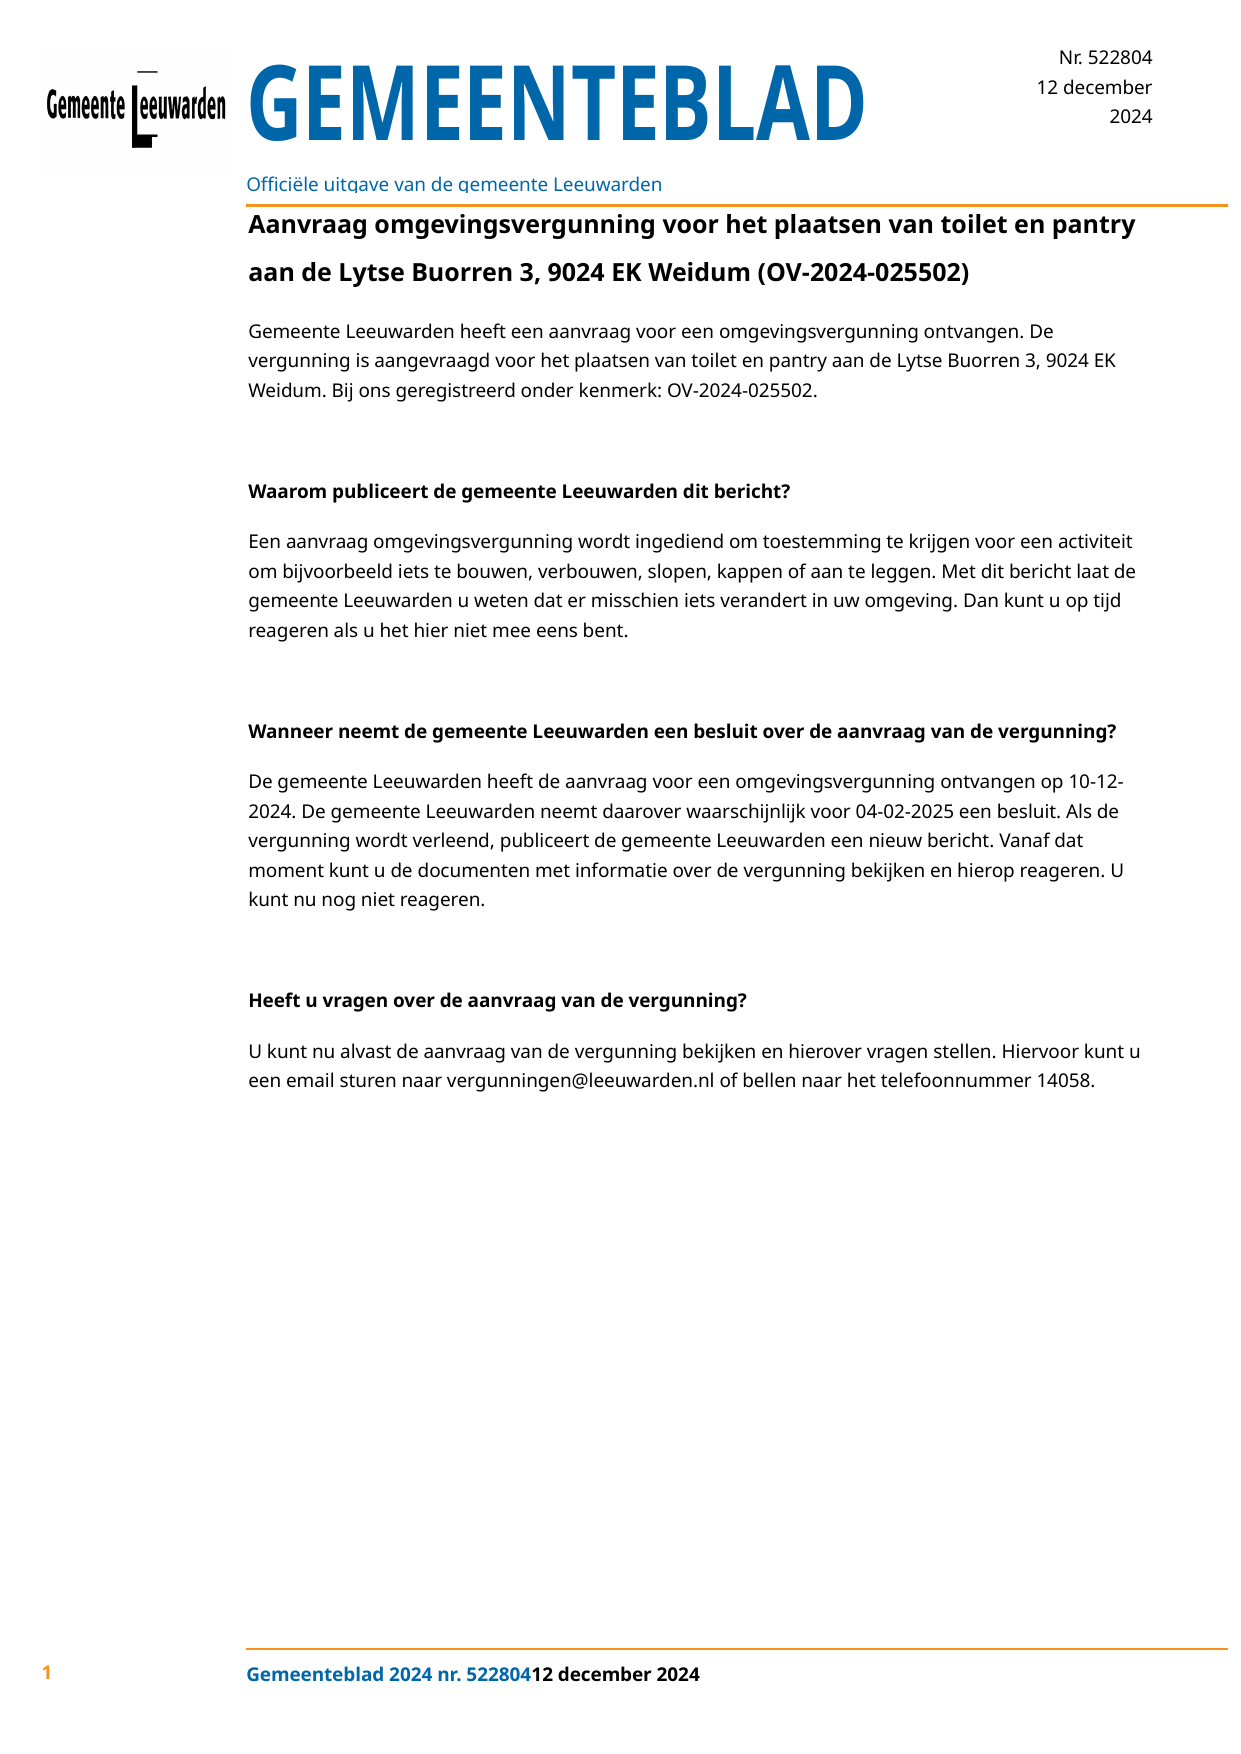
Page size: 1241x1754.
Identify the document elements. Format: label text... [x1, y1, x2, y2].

text Waarom publiceert de gemeente Leeuwarden dit bericht? [248, 478, 1152, 504]
text Aanvraag omgevingsvergunning voor het plaatsen van toilet en pantry aan de Lytse Buorren 3, 9024 EK Weidum (OV-2024-025502) [248, 207, 1152, 288]
text U kunt nu alvast de aanvraag van de vergunning bekijken en hierover vragen stellen. Hiervoor kunt u een email sturen naar vergunningen@leeuwarden.nl of bellen naar het telefoonnummer 14058. [248, 1038, 1152, 1093]
text Gemeente Leeuwarden heeft een aanvraag voor een omgevingsvergunning ontvangen. De vergunning is aangevraagd voor het plaatsen van toilet en pantry aan de Lytse Buorren 3, 9024 EK Weidum. Bij ons geregistreerd onder kenmerk: OV-2024-025502. [248, 318, 1152, 403]
picture [41, 47, 231, 172]
text Heeft u vragen over de aanvraag van de vergunning? [248, 987, 1152, 1013]
text De gemeente Leeuwarden heeft de aanvraag voor een omgevingsvergunning ontvangen op 10-12-2024. De gemeente Leeuwarden neemt daarover waarschijnlijk voor 04-02-2025 een besluit. Als de vergunning wordt verleend, publiceert de gemeente Leeuwarden een nieuw bericht. Vanaf dat moment kunt u de documenten met informatie over de vergunning bekijken en hierop reageren. U kunt nu nog niet reageren. [248, 768, 1152, 912]
text Wanneer neemt de gemeente Leeuwarden een besluit over de aanvraag van de vergunning? [248, 718, 1152, 744]
text Een aanvraag omgevingsvergunning wordt ingediend om toestemming te krijgen voor een activiteit om bijvoorbeeld iets te bouwen, verbouwen, slopen, kappen of aan te leggen. Met dit bericht laat de gemeente Leeuwarden u weten dat er misschien iets verandert in uw omgeving. Dan kunt u op tijd reageren als u het hier niet mee eens bent. [248, 528, 1152, 643]
